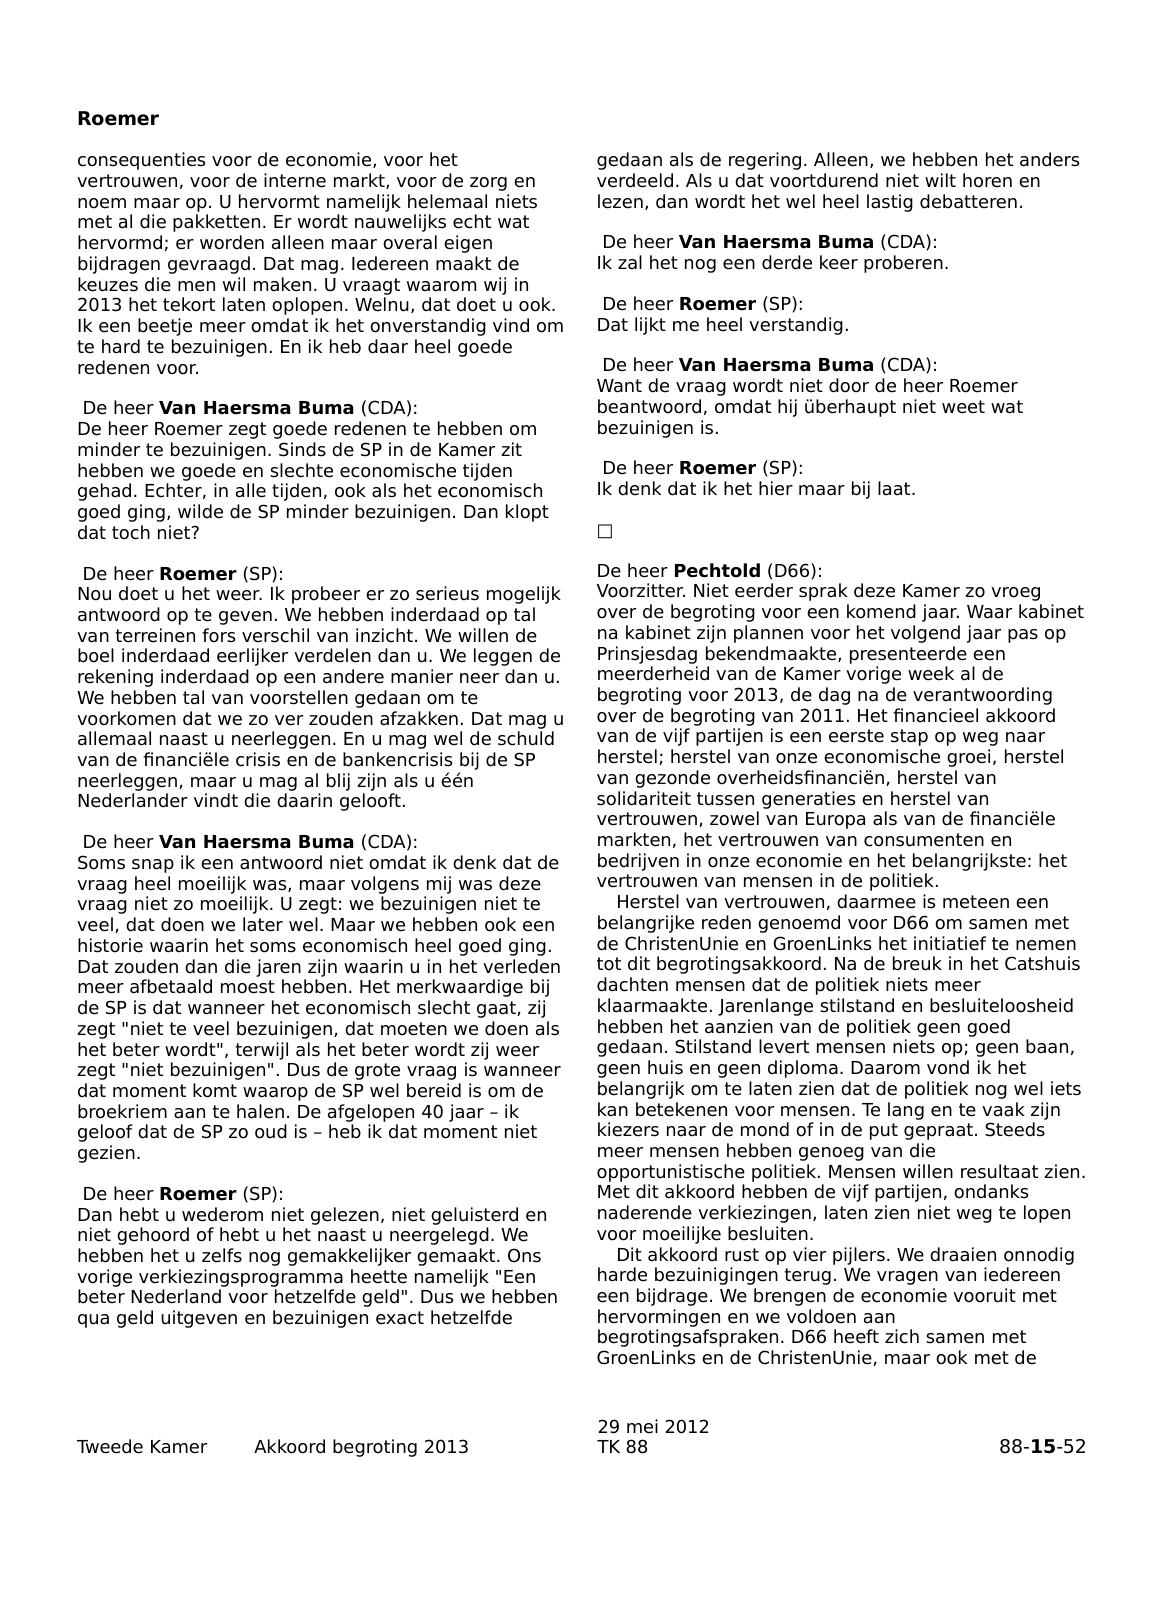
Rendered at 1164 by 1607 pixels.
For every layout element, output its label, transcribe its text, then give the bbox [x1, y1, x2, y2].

text De heer Van Haersma Buma (CDA): [77, 398, 567, 419]
text gedaan als de regering. Alleen, we hebben het anders verdeeld. Als u dat voortdurend niet wilt horen en lezen, dan wordt het wel heel lastig debatteren. [596, 150, 1087, 212]
text Dit akkoord rust op vier pijlers. We draaien onnodig harde bezuinigingen terug. We vragen van iedereen een bijdrage. We brengen de economie vooruit met hervormingen en we voldoen aan begrotingsafspraken. D66 heeft zich samen met GroenLinks en de ChristenUnie, maar ook met de [596, 1244, 1087, 1369]
text Nou doet u het weer. Ik probeer er zo serieus mogelijk antwoord op te geven. We hebben inderdaad op tal van terreinen fors verschil van inzicht. We willen de boel inderdaad eerlijker verdelen dan u. We leggen de rekening inderdaad op een andere manier neer dan u. We hebben tal van voorstellen gedaan om te voorkomen dat we zo ver zouden afzakken. Dat mag u allemaal naast u neerleggen. En u mag wel de schuld van de financiële crisis en de bankencrisis bij de SP neerleggen, maar u mag al blij zijn als u één Nederlander vindt die daarin gelooft. [77, 584, 567, 812]
text De heer Roemer (SP): [596, 458, 1087, 479]
text Ik zal het nog een derde keer proberen. [596, 253, 1087, 274]
text consequenties voor de economie, voor het vertrouwen, voor de interne markt, voor de zorg en noem maar op. U hervormt namelijk helemaal niets met al die pakketten. Er wordt nauwelijks echt wat hervormd; er worden alleen maar overal eigen bijdragen gevraagd. Dat mag. Iedereen maakt de keuzes die men wil maken. U vraagt waarom wij in 2013 het tekort laten oplopen. Welnu, dat doet u ook. Ik een beetje meer omdat ik het onverstandig vind om te hard te bezuinigen. En ik heb daar heel goede redenen voor. [77, 150, 567, 378]
text Ik denk dat ik het hier maar bij laat. [596, 479, 1087, 500]
text De heer Roemer zegt goede redenen te hebben om minder te bezuinigen. Sinds de SP in de Kamer zit hebben we goede en slechte economische tijden gehad. Echter, in alle tijden, ook als het economisch goed ging, wilde de SP minder bezuinigen. Dan klopt dat toch niet? [77, 419, 567, 543]
text Dan hebt u wederom niet gelezen, niet geluisterd en niet gehoord of hebt u het naast u neergelegd. We hebben het u zelfs nog gemakkelijker gemaakt. Ons vorige verkiezingsprogramma heette namelijk "Een beter Nederland voor hetzelfde geld". Dus we hebben qua geld uitgeven en bezuinigen exact hetzelfde [77, 1204, 567, 1329]
text Dat lijkt me heel verstandig. [596, 314, 1087, 335]
text Herstel van vertrouwen, daarmee is meteen een belangrijke reden genoemd voor D66 om samen met de ChristenUnie en GroenLinks het initiatief te nemen tot dit begrotingsakkoord. Na de breuk in het Catshuis dachten mensen dat de politiek niets meer klaarmaakte. Jarenlange stilstand en besluiteloosheid hebben het aanzien van de politiek geen goed gedaan. Stilstand levert mensen niets op; geen baan, geen huis en geen diploma. Daarom vond ik het belangrijk om te laten zien dat de politiek nog wel iets kan betekenen voor mensen. Te lang en te vaak zijn kiezers naar de mond of in de put gepraat. Steeds meer mensen hebben genoeg van die opportunistische politiek. Mensen willen resultaat zien. Met dit akkoord hebben de vijf partijen, ondanks naderende verkiezingen, laten zien niet weg te lopen voor moeilijke besluiten. [596, 892, 1087, 1244]
text Soms snap ik een antwoord niet omdat ik denk dat de vraag heel moeilijk was, maar volgens mij was deze vraag niet zo moeilijk. U zegt: we bezuinigen niet te veel, dat doen we later wel. Maar we hebben ook een historie waarin het soms economisch heel goed ging. Dat zouden dan die jaren zijn waarin u in het verleden meer afbetaald moest hebben. Het merkwaardige bij de SP is dat wanneer het economisch slecht gaat, zij zegt "niet te veel bezuinigen, dat moeten we doen als het beter wordt", terwijl als het beter wordt zij weer zegt "niet bezuinigen". Dus de grote vraag is wanneer dat moment komt waarop de SP wel bereid is om de broekriem aan te halen. De afgelopen 40 jaar – ik geloof dat de SP zo oud is – heb ik dat moment niet gezien. [77, 853, 567, 1164]
text De heer Pechtold (D66): [596, 560, 1087, 581]
text Want de vraag wordt niet door de heer Roemer beantwoord, omdat hij überhaupt niet weet wat bezuinigen is. [596, 376, 1087, 438]
text □ [596, 520, 1087, 540]
text Voorzitter. Niet eerder sprak deze Kamer zo vroeg over de begroting voor een komend jaar. Waar kabinet na kabinet zijn plannen voor het volgend jaar pas op Prinsjesdag bekendmaakte, presenteerde een meerderheid van de Kamer vorige week al de begroting voor 2013, de dag na de verantwoording over de begroting van 2011. Het financieel akkoord van de vijf partijen is een eerste stap op weg naar herstel; herstel van onze economische groei, herstel van gezonde overheidsfinanciën, herstel van solidariteit tussen generaties en herstel van vertrouwen, zowel van Europa als van de financiële markten, het vertrouwen van consumenten en bedrijven in onze economie en het belangrijkste: het vertrouwen van mensen in de politiek. [596, 581, 1087, 892]
text De heer Van Haersma Buma (CDA): [596, 232, 1087, 253]
text De heer Roemer (SP): [596, 294, 1087, 314]
text De heer Roemer (SP): [77, 1184, 567, 1204]
text De heer Roemer (SP): [77, 563, 567, 584]
text De heer Van Haersma Buma (CDA): [596, 355, 1087, 376]
text De heer Van Haersma Buma (CDA): [77, 832, 567, 853]
